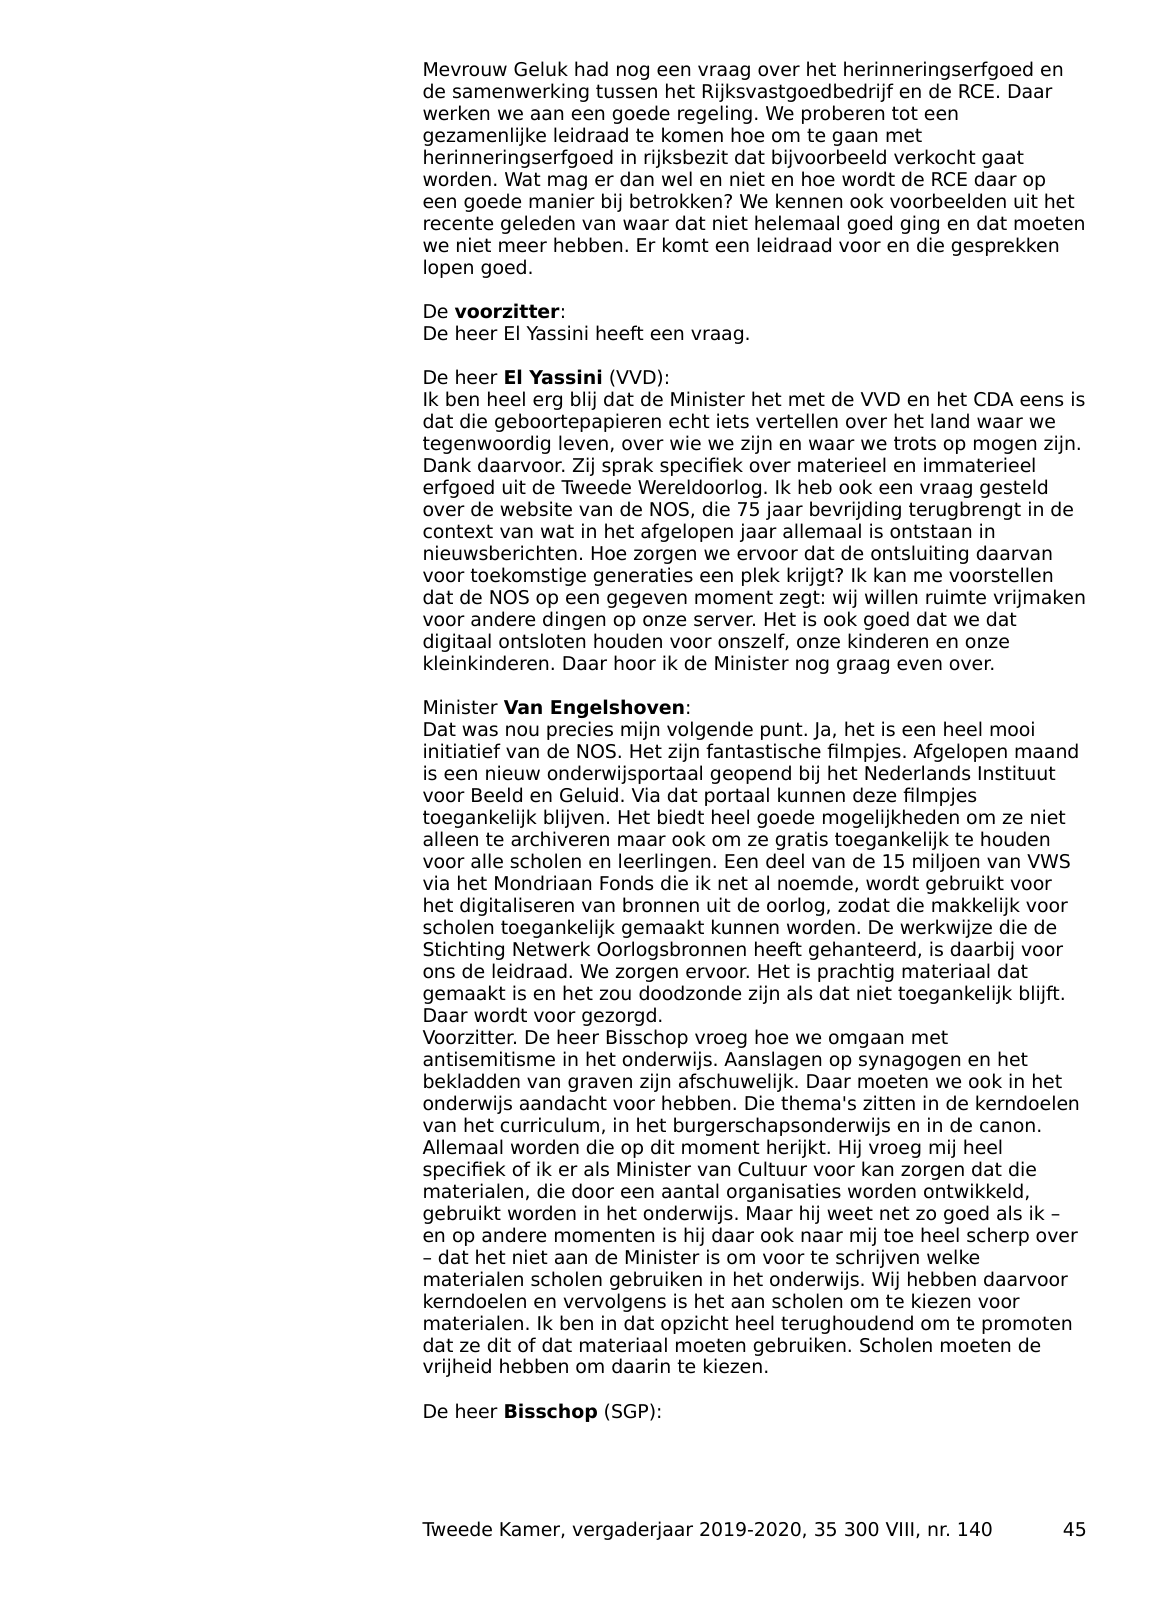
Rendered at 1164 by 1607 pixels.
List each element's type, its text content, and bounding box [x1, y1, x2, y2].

text De heer El Yassini (VVD): [422, 367, 1087, 389]
text Ik ben heel erg blij dat de Minister het met de VVD en het CDA eens is dat die geboortepapieren echt iets vertellen over het land waar we tegenwoordig leven, over wie we zijn en waar we trots op mogen zijn. Dank daarvoor. Zij sprak specifiek over materieel en immaterieel erfgoed uit de Tweede Wereldoorlog. Ik heb ook een vraag gesteld over de website van de NOS, die 75 jaar bevrijding terugbrengt in de context van wat in het afgelopen jaar allemaal is ontstaan in nieuwsberichten. Hoe zorgen we ervoor dat de ontsluiting daarvan voor toekomstige generaties een plek krijgt? Ik kan me voorstellen dat de NOS op een gegeven moment zegt: wij willen ruimte vrijmaken voor andere dingen op onze server. Het is ook goed dat we dat digitaal ontsloten houden voor onszelf, onze kinderen en onze kleinkinderen. Daar hoor ik de Minister nog graag even over. [422, 389, 1087, 675]
text Voorzitter. De heer Bisschop vroeg hoe we omgaan met antisemitisme in het onderwijs. Aanslagen op synagogen en het bekladden van graven zijn afschuwelijk. Daar moeten we ook in het onderwijs aandacht voor hebben. Die thema's zitten in de kerndoelen van het curriculum, in het burgerschapsonderwijs en in de canon. Allemaal worden die op dit moment herijkt. Hij vroeg mij heel specifiek of ik er als Minister van Cultuur voor kan zorgen dat die materialen, die door een aantal organisaties worden ontwikkeld, gebruikt worden in het onderwijs. Maar hij weet net zo goed als ik – en op andere momenten is hij daar ook naar mij toe heel scherp over – dat het niet aan de Minister is om voor te schrijven welke materialen scholen gebruiken in het onderwijs. Wij hebben daarvoor kerndoelen en vervolgens is het aan scholen om te kiezen voor materialen. Ik ben in dat opzicht heel terughoudend om te promoten dat ze dit of dat materiaal moeten gebruiken. Scholen moeten de vrijheid hebben om daarin te kiezen. [422, 1027, 1087, 1378]
text De voorzitter: [422, 301, 1087, 323]
text Dat was nou precies mijn volgende punt. Ja, het is een heel mooi initiatief van de NOS. Het zijn fantastische filmpjes. Afgelopen maand is een nieuw onderwijsportaal geopend bij het Nederlands Instituut voor Beeld en Geluid. Via dat portaal kunnen deze filmpjes toegankelijk blijven. Het biedt heel goede mogelijkheden om ze niet alleen te archiveren maar ook om ze gratis toegankelijk te houden voor alle scholen en leerlingen. Een deel van de 15 miljoen van VWS via het Mondriaan Fonds die ik net al noemde, wordt gebruikt voor het digitaliseren van bronnen uit de oorlog, zodat die makkelijk voor scholen toegankelijk gemaakt kunnen worden. De werkwijze die de Stichting Netwerk Oorlogsbronnen heeft gehanteerd, is daarbij voor ons de leidraad. We zorgen ervoor. Het is prachtig materiaal dat gemaakt is en het zou doodzonde zijn als dat niet toegankelijk blijft. Daar wordt voor gezorgd. [422, 719, 1087, 1027]
text Mevrouw Geluk had nog een vraag over het herinneringserfgoed en de samenwerking tussen het Rijksvastgoedbedrijf en de RCE. Daar werken we aan een goede regeling. We proberen tot een gezamenlijke leidraad te komen hoe om te gaan met herinneringserfgoed in rijksbezit dat bijvoorbeeld verkocht gaat worden. Wat mag er dan wel en niet en hoe wordt de RCE daar op een goede manier bij betrokken? We kennen ook voorbeelden uit het recente geleden van waar dat niet helemaal goed ging en dat moeten we niet meer hebben. Er komt een leidraad voor en die gesprekken lopen goed. [422, 59, 1087, 279]
text De heer El Yassini heeft een vraag. [422, 323, 1087, 345]
text Minister Van Engelshoven: [422, 697, 1087, 719]
text De heer Bisschop (SGP): [422, 1401, 1087, 1423]
